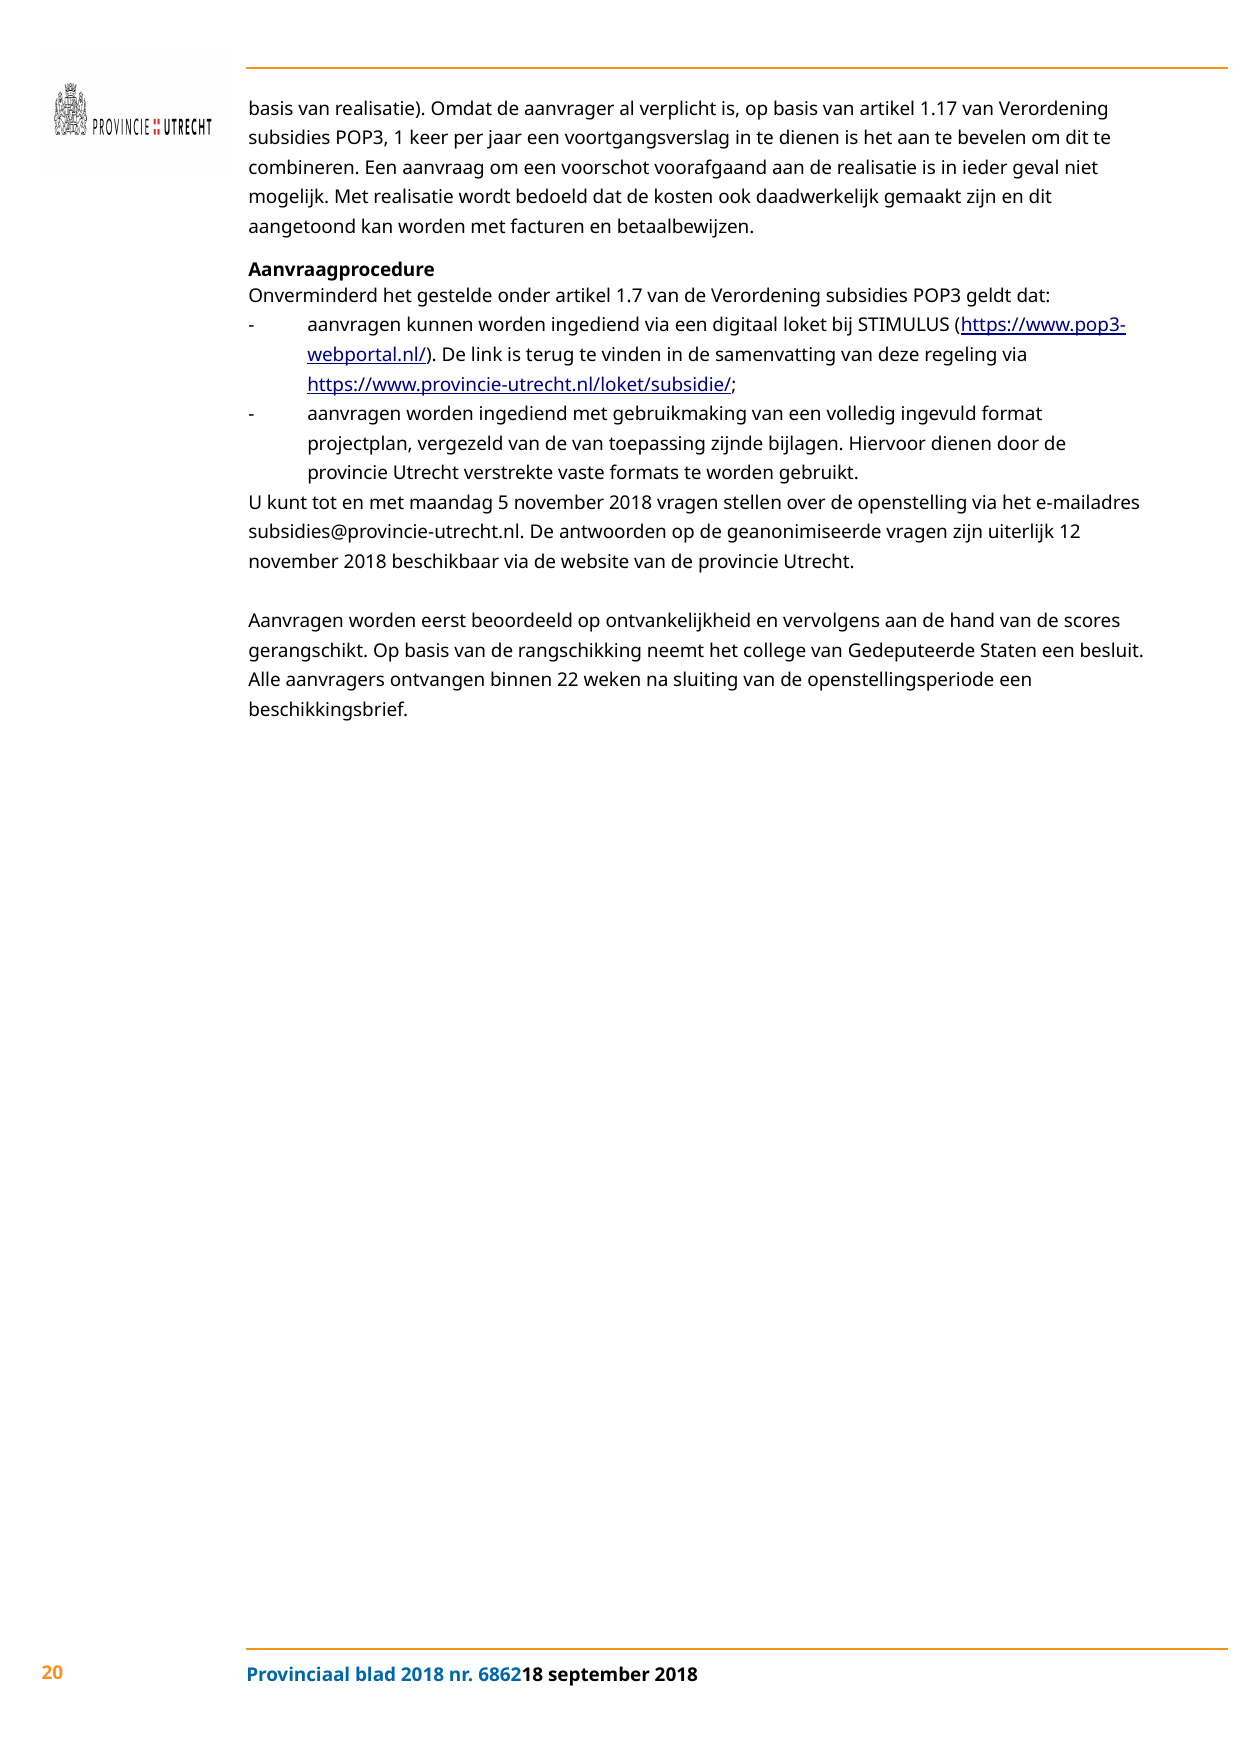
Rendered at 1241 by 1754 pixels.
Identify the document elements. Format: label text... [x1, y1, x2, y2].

text basis van realisatie). Omdat de aanvrager al verplicht is, op basis van artikel 1.17 van Verordening subsidies POP3, 1 keer per jaar een voortgangsverslag in te dienen is het aan te bevelen om dit te combineren. Een aanvraag om een voorschot voorafgaand aan de realisatie is in ieder geval niet mogelijk. Met realisatie wordt bedoeld dat de kosten ook daadwerkelijk gemaakt zijn en dit aangetoond kan worden met facturen en betaalbewijzen. [248, 95, 1152, 239]
text Aanvragen worden eerst beoordeeld op ontvankelijkheid en vervolgens aan de hand van de scores gerangschikt. Op basis van de rangschikking neemt het college van Gedeputeerde Staten een besluit. Alle aanvragers ontvangen binnen 22 weken na sluiting van de openstellingsperiode een beschikkingsbrief. [248, 607, 1152, 722]
picture [41, 47, 231, 172]
list aanvragen worden ingediend met gebruikmaking van een volledig ingevuld format projectplan, vergezeld van de van toepassing zijnde bijlagen. Hiervoor dienen door de provincie Utrecht verstrekte vaste formats te worden gebruikt. [248, 400, 1152, 485]
text U kunt tot en met maandag 5 november 2018 vragen stellen over de openstelling via het e-mailadres subsidies@provincie-utrecht.nl. De antwoorden op de geanonimiseerde vragen zijn uiterlijk 12 november 2018 beschikbaar via de website van de provincie Utrecht. [248, 489, 1152, 574]
text Onverminderd het gestelde onder artikel 1.7 van de Verordening subsidies POP3 geldt dat: [248, 282, 1152, 308]
list aanvragen kunnen worden ingediend via een digitaal loket bij STIMULUS (https://www.pop3-webportal.nl/). De link is terug te vinden in de samenvatting van deze regeling via https://www.provincie-utrecht.nl/loket/subsidie/; [248, 312, 1152, 396]
text Aanvraagprocedure [248, 256, 1152, 282]
